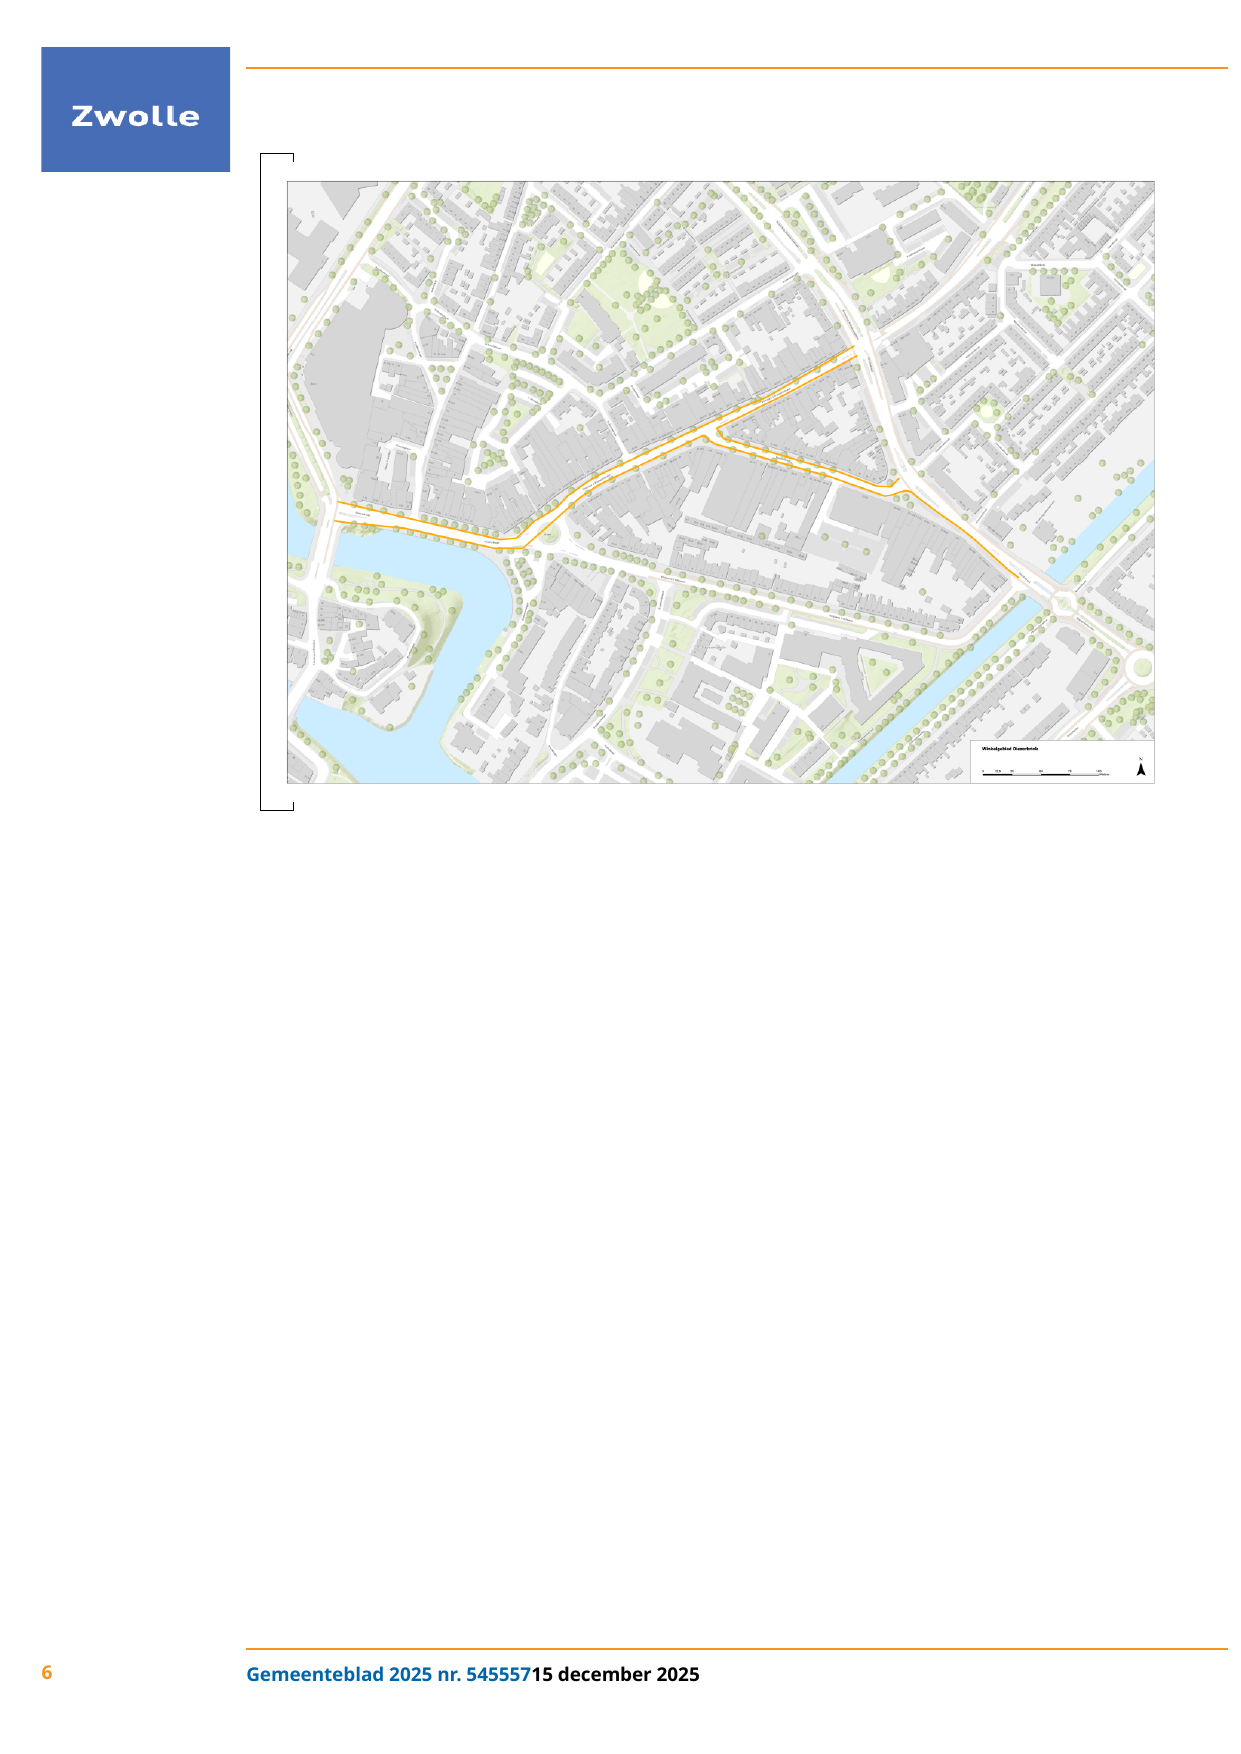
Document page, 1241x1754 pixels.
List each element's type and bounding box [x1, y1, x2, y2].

picture [268, 162, 1173, 802]
picture [41, 47, 231, 172]
